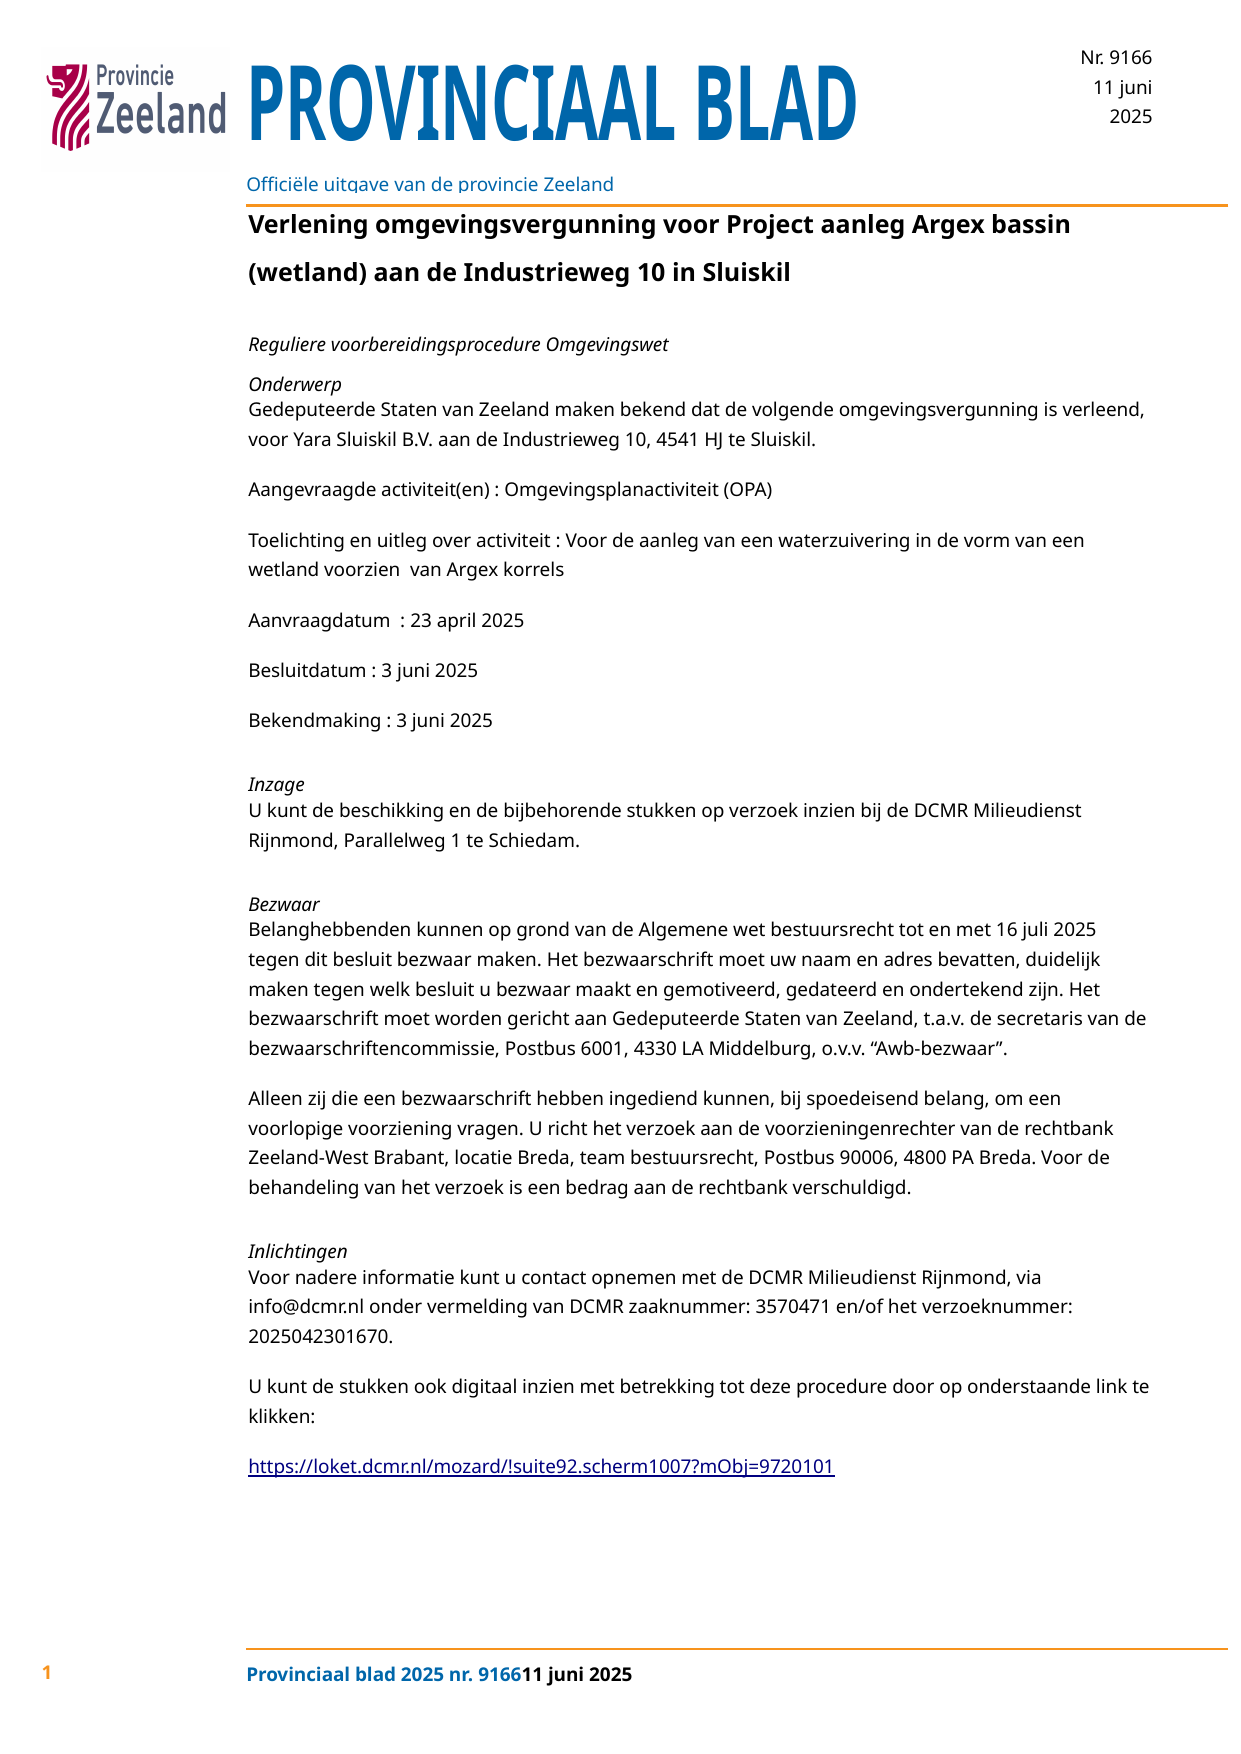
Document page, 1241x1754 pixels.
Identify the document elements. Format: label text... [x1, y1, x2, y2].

text U kunt de stukken ook digitaal inzien met betrekking tot deze procedure door op onderstaande link te klikken: [248, 1373, 1152, 1429]
text Verlening omgevingsvergunning voor Project aanleg Argex bassin (wetland) aan de Industrieweg 10 in Sluiskil [248, 207, 1152, 288]
text Aanvraagdatum : 23 april 2025 [248, 607, 1152, 633]
text Toelichting en uitleg over activiteit : Voor de aanleg van een waterzuivering in de vorm van een wetland voorzien van Argex korrels [248, 527, 1152, 582]
text Alleen zij die een bezwaarschrift hebben ingediend kunnen, bij spoedeisend belang, om een voorlopige voorziening vragen. U richt het verzoek aan de voorzieningenrechter van de rechtbank Zeeland-West Brabant, locatie Breda, team bestuursrecht, Postbus 90006, 4800 PA Breda. Voor de behandeling van het verzoek is een bedrag aan de rechtbank verschuldigd. [248, 1085, 1152, 1200]
text Besluitdatum : 3 juni 2025 [248, 657, 1152, 683]
text Aangevraagde activiteit(en) : Omgevingsplanactiviteit (OPA) [248, 476, 1152, 502]
text U kunt de beschikking en de bijbehorende stukken op verzoek inzien bij de DCMR Milieudienst Rijnmond, Parallelweg 1 te Schiedam. [248, 797, 1152, 853]
picture [41, 47, 231, 172]
text Voor nadere informatie kunt u contact opnemen met de DCMR Milieudienst Rijnmond, via info@dcmr.nl onder vermelding van DCMR zaaknummer: 3570471 en/of het verzoeknummer: 2025042301670. [248, 1264, 1152, 1349]
text Bekendmaking : 3 juni 2025 [248, 708, 1152, 733]
text Onderwerp [248, 371, 1152, 396]
text Bezwaar [248, 891, 1152, 917]
text Reguliere voorbereidingsprocedure Omgevingswet [248, 331, 1152, 357]
text Inzage [248, 772, 1152, 797]
text Inlichtingen [248, 1238, 1152, 1264]
text https://loket.dcmr.nl/mozard/!suite92.scherm1007?mObj=9720101 [248, 1453, 1152, 1479]
text Gedeputeerde Staten van Zeeland maken bekend dat de volgende omgevingsvergunning is verleend, voor Yara Sluiskil B.V. aan de Industrieweg 10, 4541 HJ te Sluiskil. [248, 396, 1152, 452]
text Belanghebbenden kunnen op grond van de Algemene wet bestuursrecht tot en met 16 juli 2025 tegen dit besluit bezwaar maken. Het bezwaarschrift moet uw naam en adres bevatten, duidelijk maken tegen welk besluit u bezwaar maakt en gemotiveerd, gedateerd en ondertekend zijn. Het bezwaarschrift moet worden gericht aan Gedeputeerde Staten van Zeeland, t.a.v. de secretaris van de bezwaarschriftencommissie, Postbus 6001, 4330 LA Middelburg, o.v.v. “Awb-bezwaar”. [248, 917, 1152, 1061]
